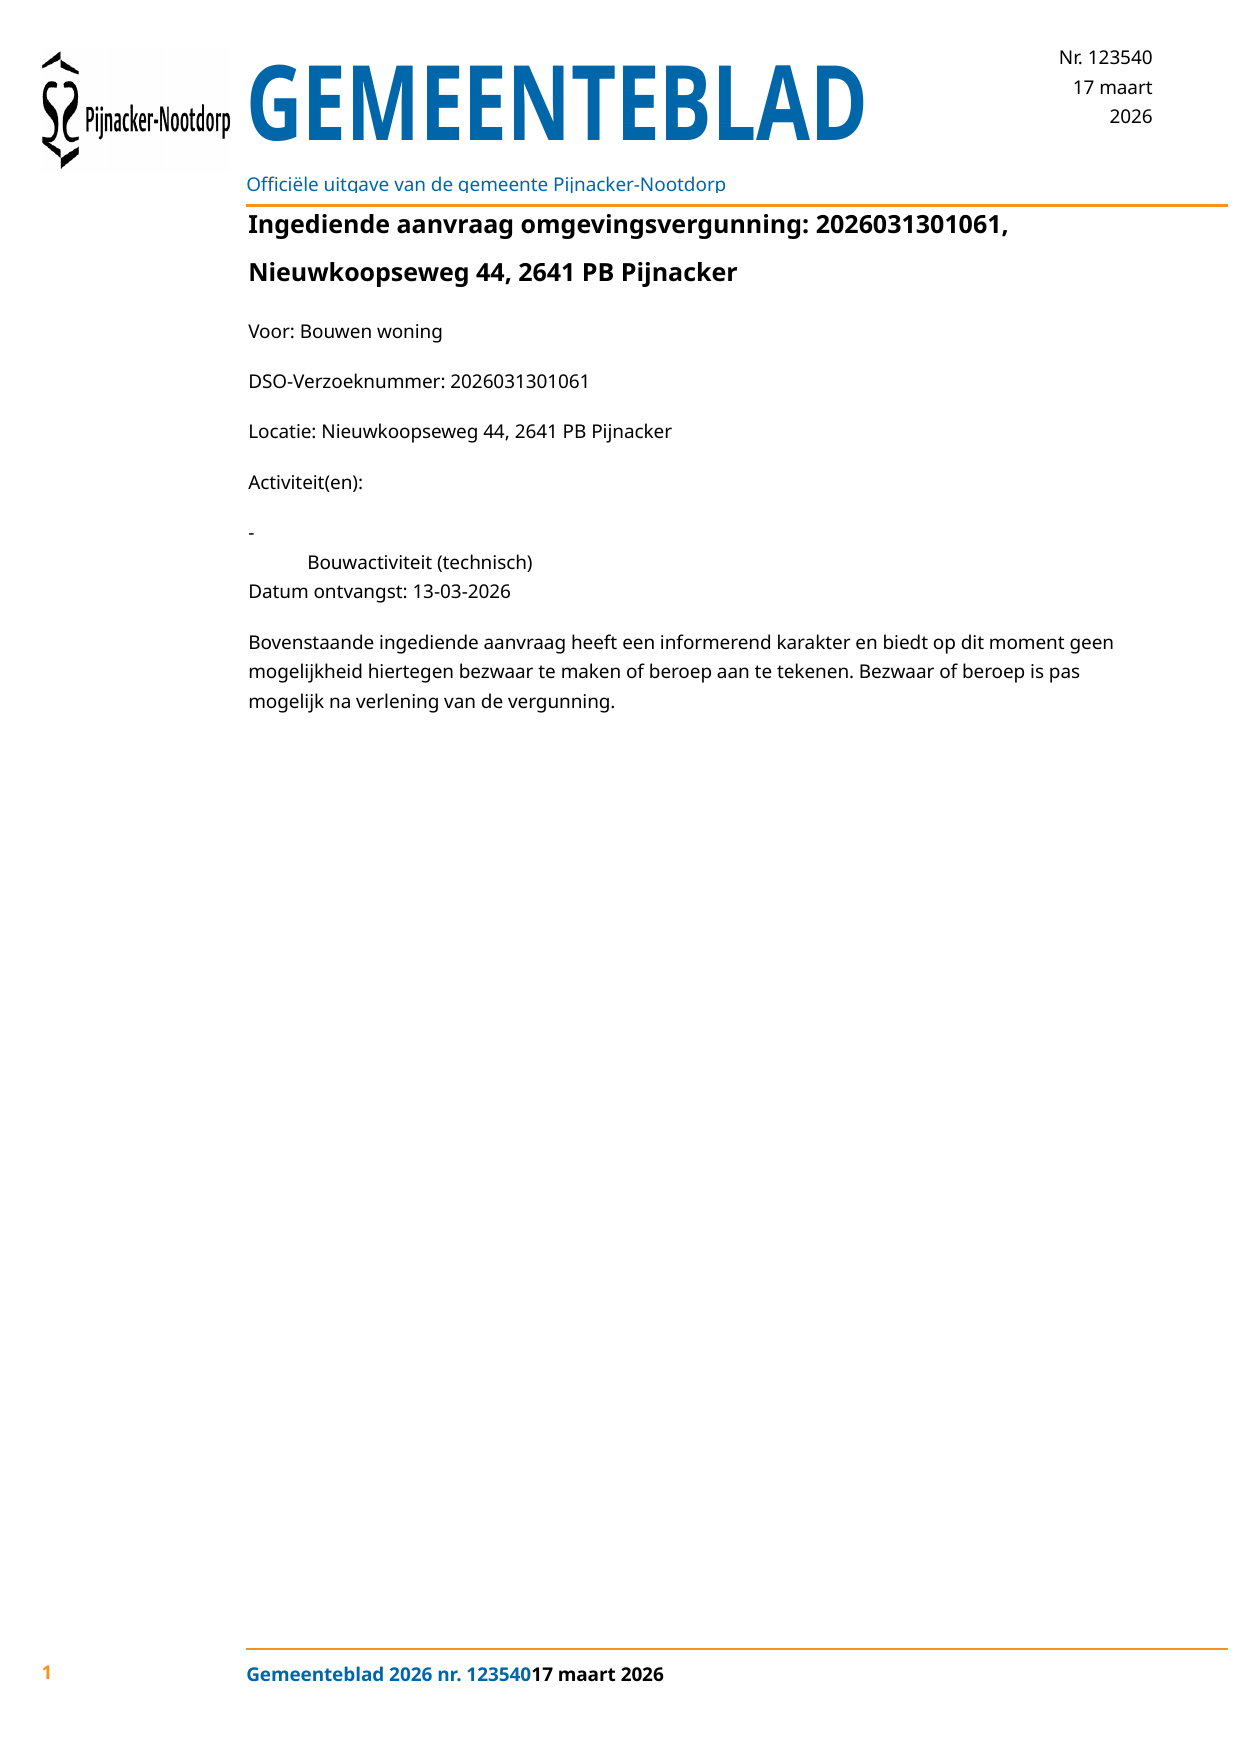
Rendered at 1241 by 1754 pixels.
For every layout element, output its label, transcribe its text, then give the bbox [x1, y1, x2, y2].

text Locatie: Nieuwkoopseweg 44, 2641 PB Pijnacker [248, 419, 1152, 444]
text Activiteit(en): [248, 469, 1152, 495]
picture [41, 47, 231, 172]
text Bovenstaande ingediende aanvraag heeft een informerend karakter en biedt op dit moment geen mogelijkheid hiertegen bezwaar te maken of beroep aan te tekenen. Bezwaar of beroep is pas mogelijk na verlening van de vergunning. [248, 629, 1152, 714]
text Ingediende aanvraag omgevingsvergunning: 2026031301061, Nieuwkoopseweg 44, 2641 PB Pijnacker [248, 207, 1152, 288]
list Bouwactiviteit (technisch) [248, 549, 1152, 575]
text Datum ontvangst: 13-03-2026 [248, 579, 1152, 604]
text DSO-Verzoeknummer: 2026031301061 [248, 368, 1152, 394]
text Voor: Bouwen woning [248, 318, 1152, 344]
